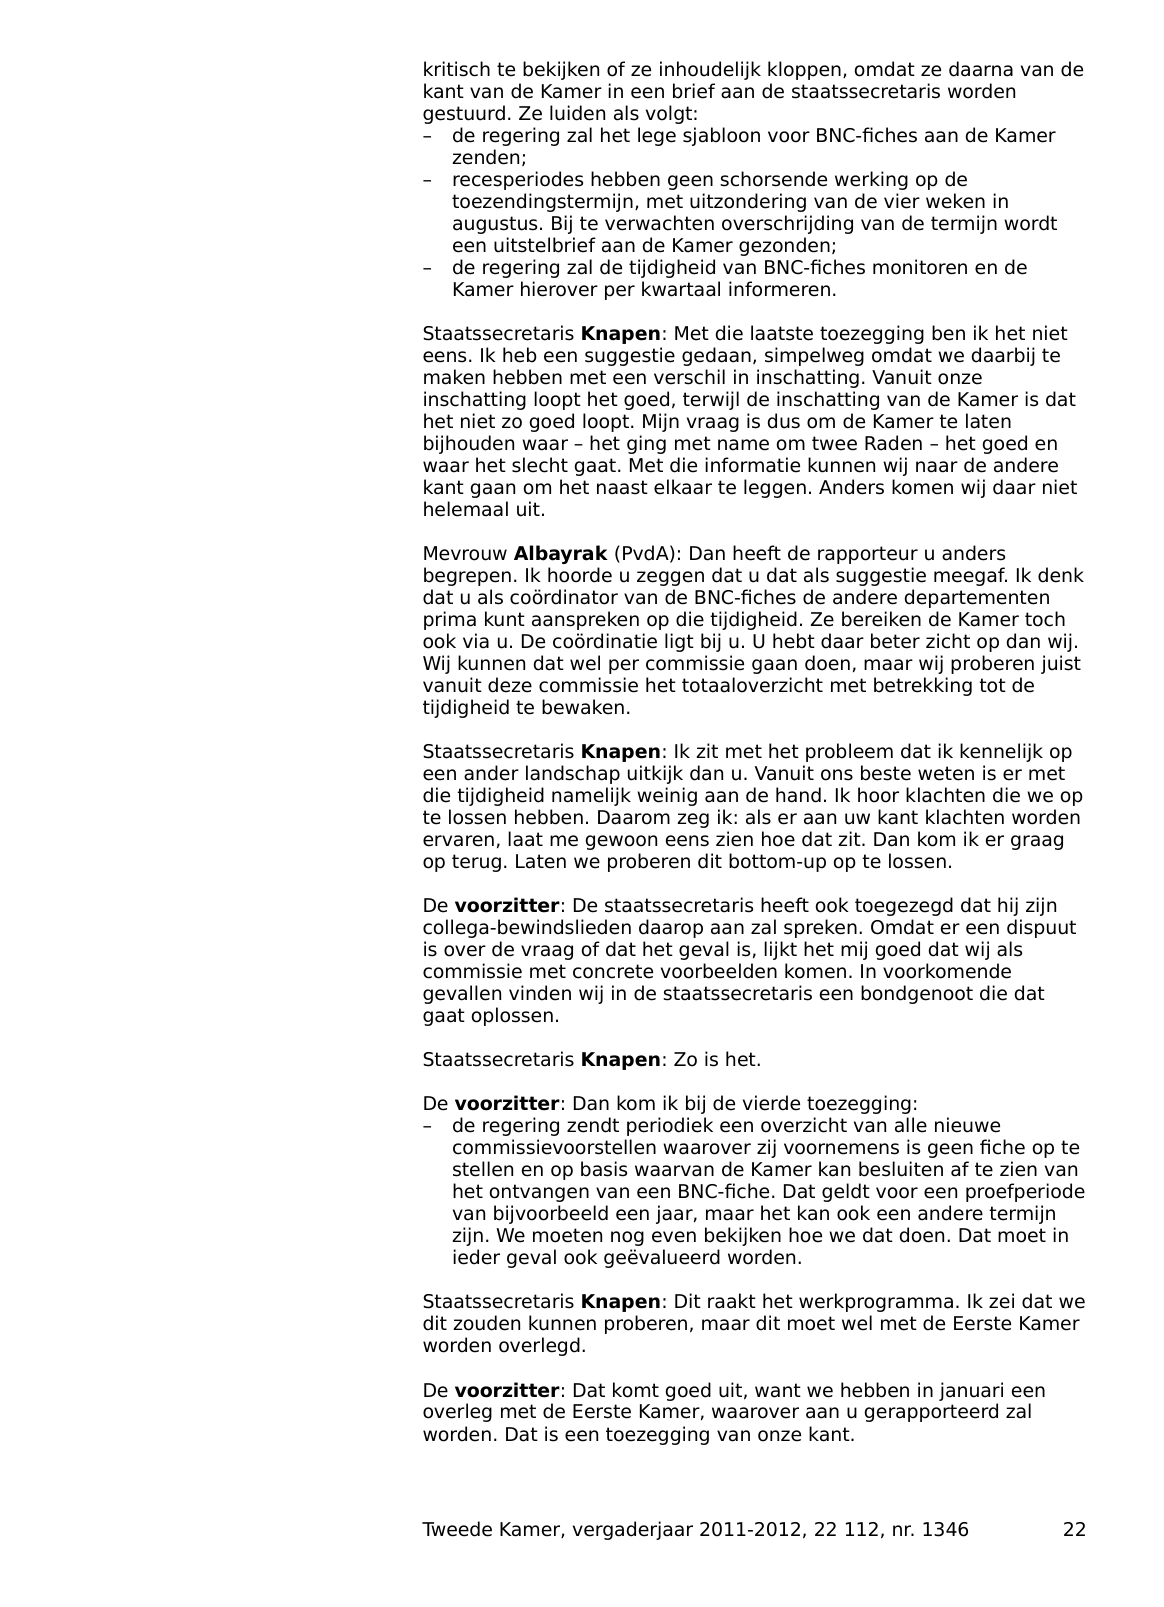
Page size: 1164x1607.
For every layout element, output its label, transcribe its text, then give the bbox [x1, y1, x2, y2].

text Staatssecretaris Knapen: Met die laatste toezegging ben ik het niet eens. Ik heb een suggestie gedaan, simpelweg omdat we daarbij te maken hebben met een verschil in inschatting. Vanuit onze inschatting loopt het goed, terwijl de inschatting van de Kamer is dat het niet zo goed loopt. Mijn vraag is dus om de Kamer te laten bijhouden waar – het ging met name om twee Raden – het goed en waar het slecht gaat. Met die informatie kunnen wij naar de andere kant gaan om het naast elkaar te leggen. Anders komen wij daar niet helemaal uit. [422, 323, 1087, 521]
text Staatssecretaris Knapen: Ik zit met het probleem dat ik kennelijk op een ander landschap uitkijk dan u. Vanuit ons beste weten is er met die tijdigheid namelijk weinig aan de hand. Ik hoor klachten die we op te lossen hebben. Daarom zeg ik: als er aan uw kant klachten worden ervaren, laat me gewoon eens zien hoe dat zit. Dan kom ik er graag op terug. Laten we proberen dit bottom-up op te lossen. [422, 741, 1087, 873]
text – de regering zal de tijdigheid van BNC-fiches monitoren en de Kamer hierover per kwartaal informeren. [422, 257, 1087, 301]
text Staatssecretaris Knapen: Dit raakt het werkprogramma. Ik zei dat we dit zouden kunnen proberen, maar dit moet wel met de Eerste Kamer worden overlegd. [422, 1291, 1087, 1357]
text Mevrouw Albayrak (PvdA): Dan heeft de rapporteur u anders begrepen. Ik hoorde u zeggen dat u dat als suggestie meegaf. Ik denk dat u als coördinator van de BNC-fiches de andere departementen prima kunt aanspreken op die tijdigheid. Ze bereiken de Kamer toch ook via u. De coördinatie ligt bij u. U hebt daar beter zicht op dan wij. Wij kunnen dat wel per commissie gaan doen, maar wij proberen juist vanuit deze commissie het totaaloverzicht met betrekking tot de tijdigheid te bewaken. [422, 543, 1087, 719]
text kritisch te bekijken of ze inhoudelijk kloppen, omdat ze daarna van de kant van de Kamer in een brief aan de staatssecretaris worden gestuurd. Ze luiden als volgt: [422, 59, 1087, 125]
text – de regering zal het lege sjabloon voor BNC-fiches aan de Kamer zenden; [422, 125, 1087, 169]
text De voorzitter: Dat komt goed uit, want we hebben in januari een overleg met de Eerste Kamer, waarover aan u gerapporteerd zal worden. Dat is een toezegging van onze kant. [422, 1379, 1087, 1445]
text – recesperiodes hebben geen schorsende werking op de toezendingstermijn, met uitzondering van de vier weken in augustus. Bij te verwachten overschrijding van de termijn wordt een uitstelbrief aan de Kamer gezonden; [422, 169, 1087, 257]
text – de regering zendt periodiek een overzicht van alle nieuwe commissievoorstellen waarover zij voornemens is geen fiche op te stellen en op basis waarvan de Kamer kan besluiten af te zien van het ontvangen van een BNC-fiche. Dat geldt voor een proefperiode van bijvoorbeeld een jaar, maar het kan ook een andere termijn zijn. We moeten nog even bekijken hoe we dat doen. Dat moet in ieder geval ook geëvalueerd worden. [422, 1115, 1087, 1269]
text Staatssecretaris Knapen: Zo is het. [422, 1049, 1087, 1071]
text De voorzitter: Dan kom ik bij de vierde toezegging: [422, 1093, 1087, 1115]
text De voorzitter: De staatssecretaris heeft ook toegezegd dat hij zijn collega-bewindslieden daarop aan zal spreken. Omdat er een dispuut is over de vraag of dat het geval is, lijkt het mij goed dat wij als commissie met concrete voorbeelden komen. In voorkomende gevallen vinden wij in de staatssecretaris een bondgenoot die dat gaat oplossen. [422, 895, 1087, 1027]
